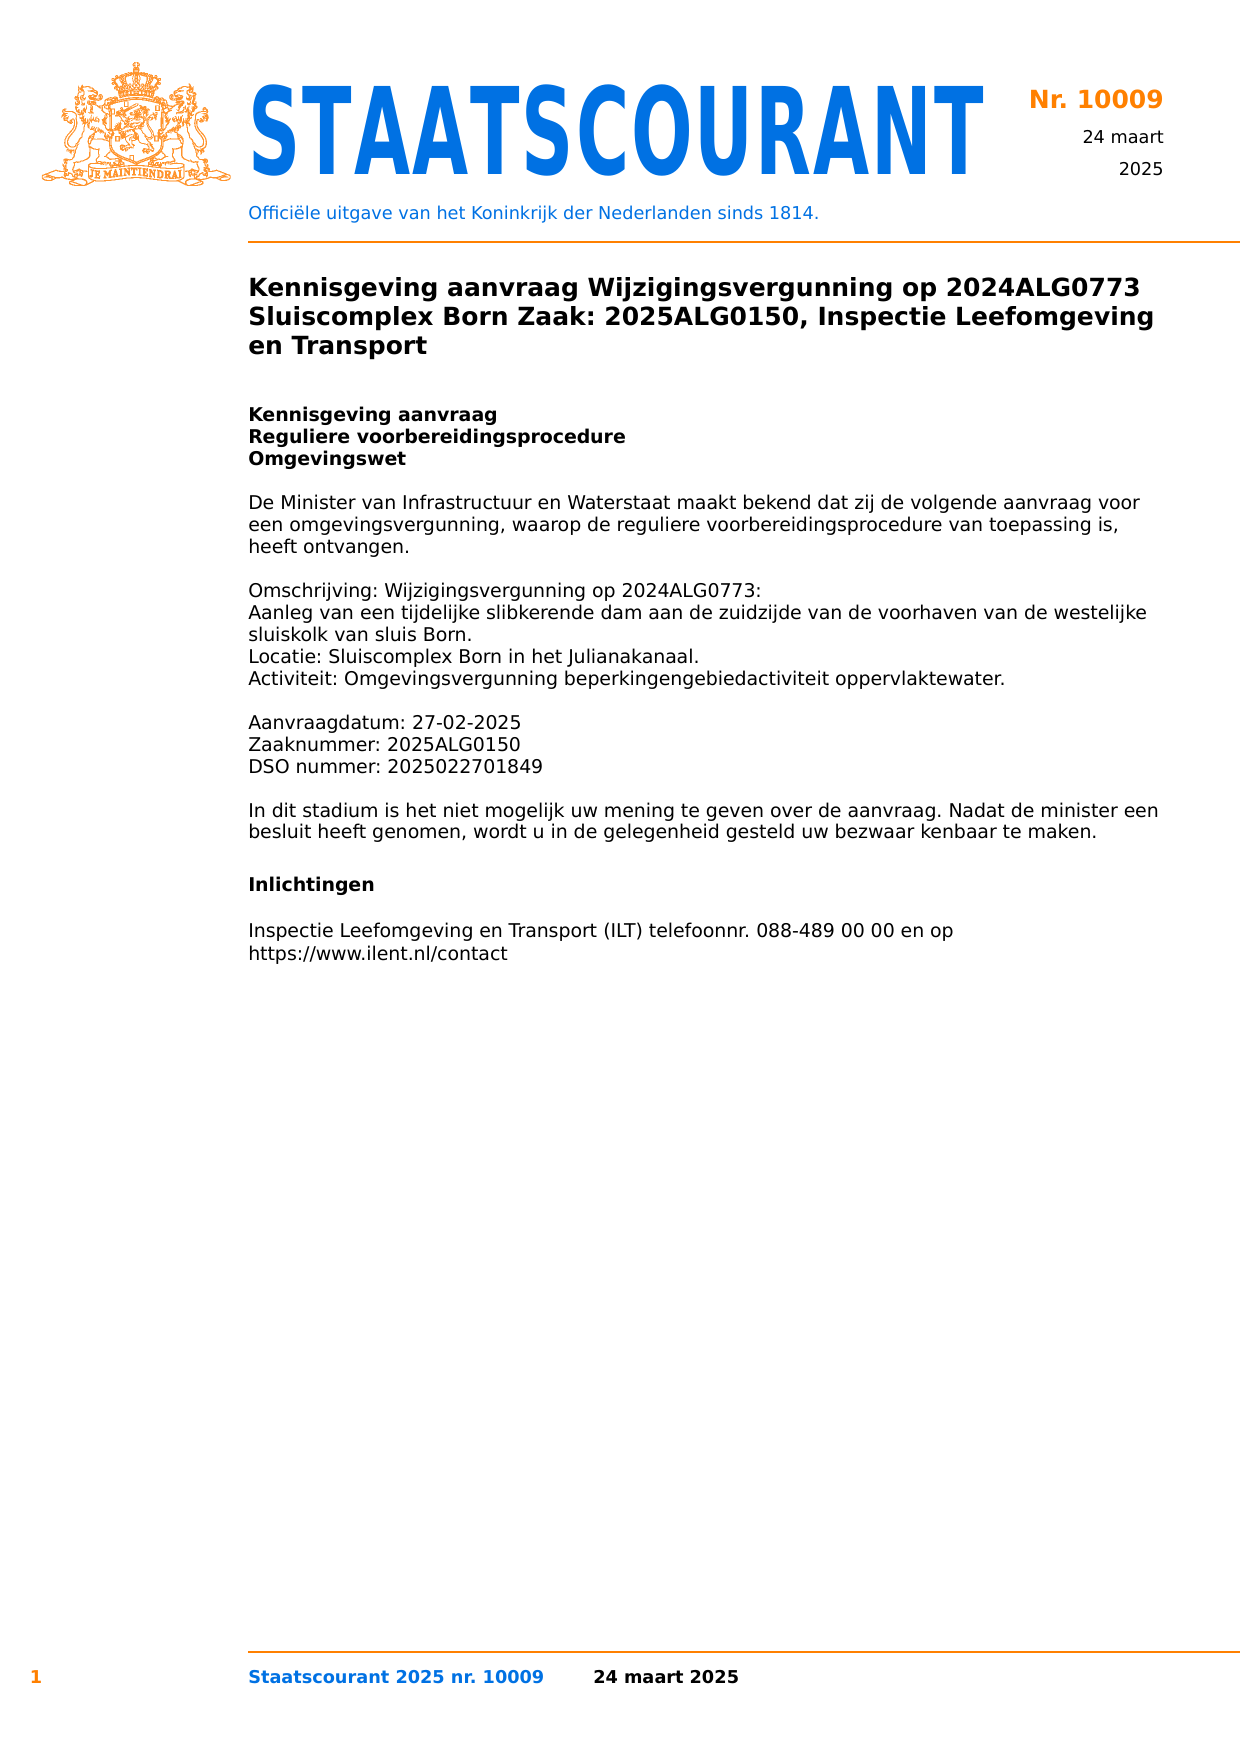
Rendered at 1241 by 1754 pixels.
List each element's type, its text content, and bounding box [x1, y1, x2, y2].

text In dit stadium is het niet mogelijk uw mening te geven over de aanvraag. Nadat de minister een besluit heeft genomen, wordt u in de gelegenheid gesteld uw bezwaar kenbaar te maken. [248, 799, 1163, 843]
text Aanvraagdatum: 27-02-2025 [248, 712, 1163, 734]
table_header Nr. 10009 [998, 62, 1240, 121]
text Reguliere voorbereidingsprocedure [248, 426, 1163, 448]
text Kennisgeving aanvraag [248, 404, 1163, 426]
text Activiteit: Omgevingsvergunning beperkingengebiedactiviteit oppervlaktewater. [248, 668, 1163, 690]
text Aanleg van een tijdelijke slibkerende dam aan de zuidzijde van de voorhaven van de westelijke sluiskolk van sluis Born. [248, 602, 1163, 646]
picture [41, 62, 231, 186]
text De Minister van Infrastructuur en Waterstaat maakt bekend dat zij de volgende aanvraag voor een omgevingsvergunning, waarop de reguliere voorbereidingsprocedure van toepassing is, heeft ontvangen. [248, 492, 1163, 558]
table_header [25, 62, 248, 241]
table_cell 24 maart [998, 121, 1240, 153]
text DSO nummer: 2025022701849 [248, 756, 1163, 778]
table_header STAATSCOURANT [248, 62, 998, 203]
text Inspectie Leefomgeving en Transport (ILT) telefoonnr. 088-489 00 00 en op https://www.ilent.nl/contact [248, 920, 1163, 964]
table_cell 2025 [998, 153, 1240, 203]
text Locatie: Sluiscomplex Born in het Julianakanaal. [248, 646, 1163, 668]
subtitle Inlichtingen [248, 873, 1163, 895]
table_cell Officiële uitgave van het Koninkrijk der Nederlanden sinds 1814. [248, 203, 1240, 241]
subtitle Kennisgeving aanvraag Wijzigingsvergunning op 2024ALG0773 Sluiscomplex Born Zaak: 2025ALG0150, Inspectie Leefomgeving en Transport [248, 273, 1163, 361]
text Omgevingswet [248, 448, 1163, 470]
text Omschrijving: Wijzigingsvergunning op 2024ALG0773: [248, 580, 1163, 602]
text Zaaknummer: 2025ALG0150 [248, 734, 1163, 756]
